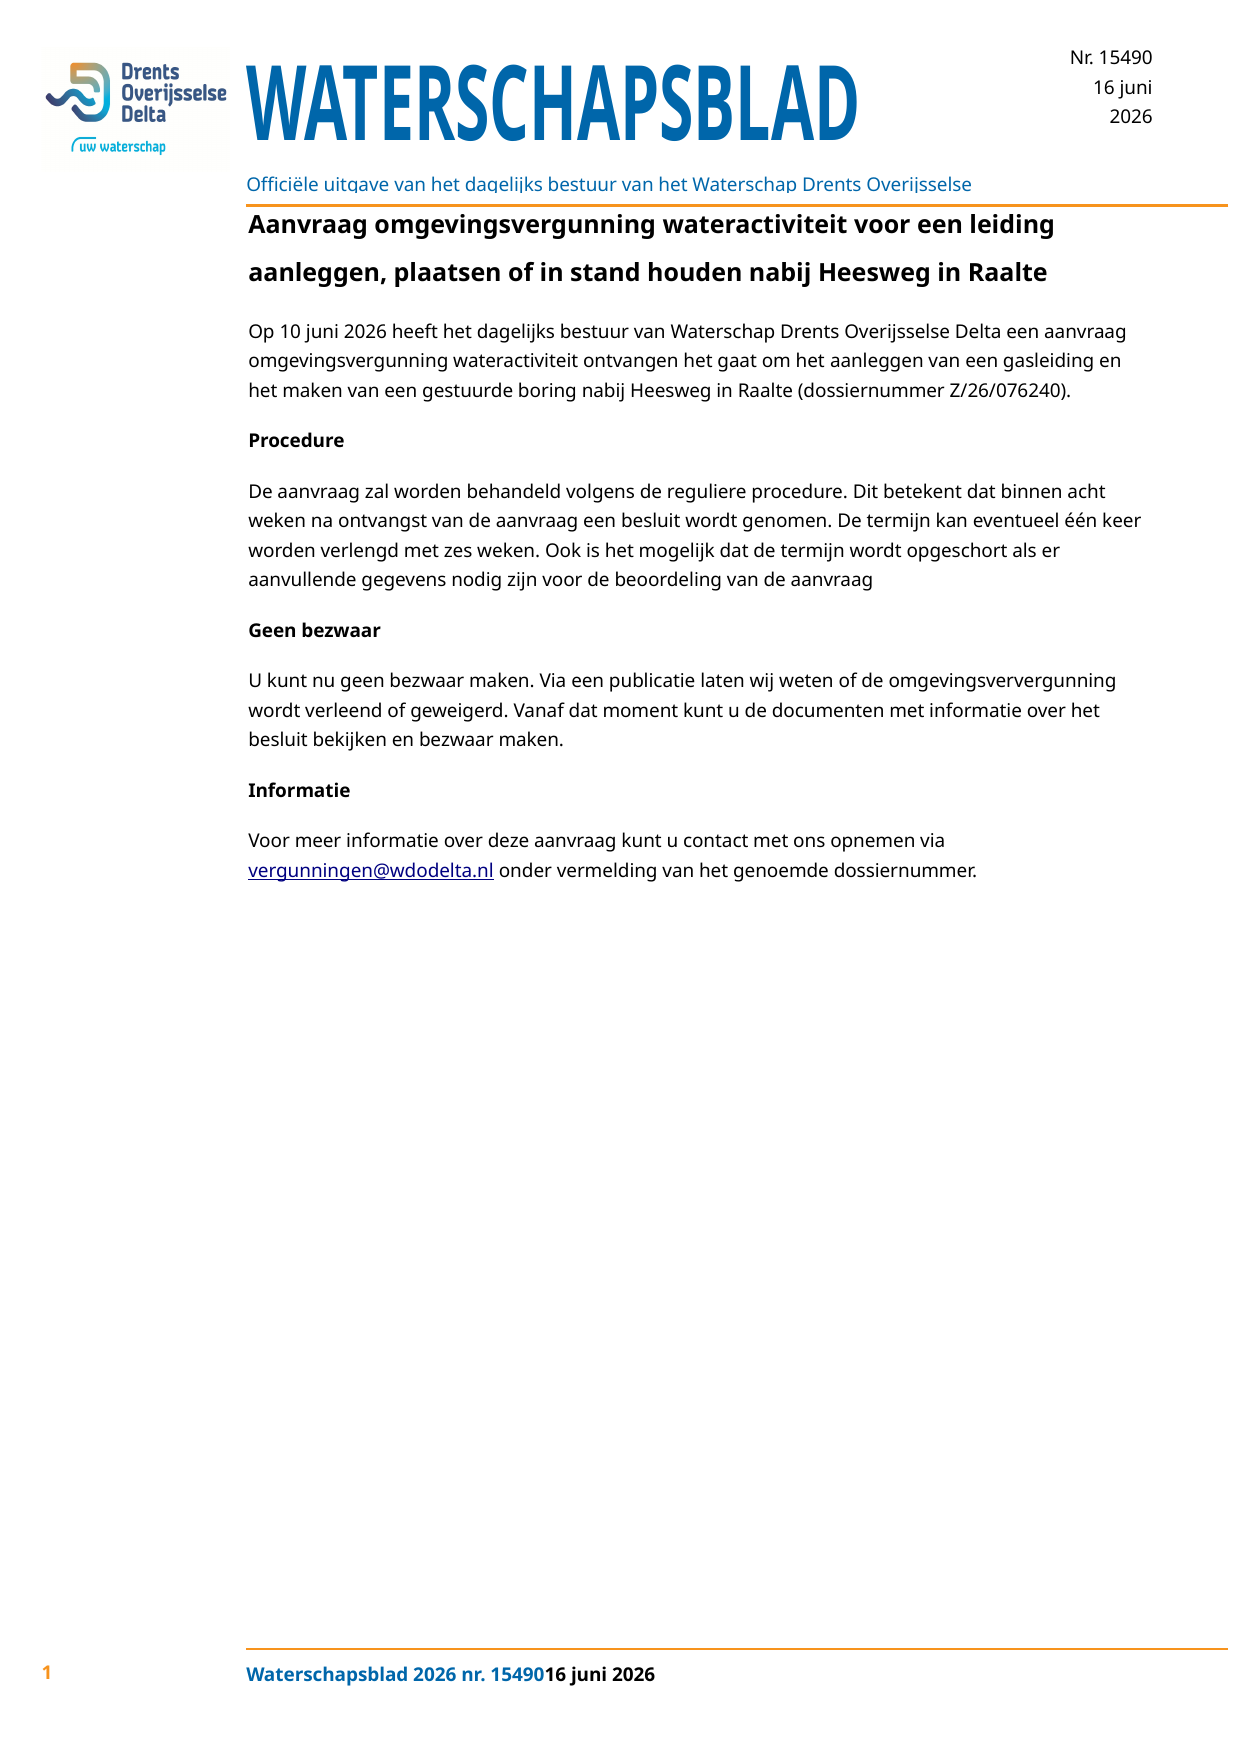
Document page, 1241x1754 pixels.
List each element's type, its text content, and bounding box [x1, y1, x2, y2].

text Voor meer informatie over deze aanvraag kunt u contact met ons opnemen via vergunningen@wdodelta.nl onder vermelding van het genoemde dossiernummer. [248, 827, 1152, 883]
text De aanvraag zal worden behandeld volgens de reguliere procedure. Dit betekent dat binnen acht weken na ontvangst van de aanvraag een besluit wordt genomen. De termijn kan eventueel één keer worden verlengd met zes weken. Ook is het mogelijk dat de termijn wordt opgeschort als er aanvullende gegevens nodig zijn voor de beoordeling van de aanvraag [248, 478, 1152, 592]
text U kunt nu geen bezwaar maken. Via een publicatie laten wij weten of de omgevingsververgunning wordt verleend of geweigerd. Vanaf dat moment kunt u de documenten met informatie over het besluit bekijken en bezwaar maken. [248, 667, 1152, 752]
text Op 10 juni 2026 heeft het dagelijks bestuur van Waterschap Drents Overijsselse Delta een aanvraag omgevingsvergunning wateractiviteit ontvangen het gaat om het aanleggen van een gasleiding en het maken van een gestuurde boring nabij Heesweg in Raalte (dossiernummer Z/26/076240). [248, 318, 1152, 403]
text Informatie [248, 777, 1152, 803]
text Aanvraag omgevingsvergunning wateractiviteit voor een leiding aanleggen, plaatsen of in stand houden nabij Heesweg in Raalte [248, 207, 1152, 288]
text Procedure [248, 427, 1152, 453]
picture [41, 47, 231, 172]
text Geen bezwaar [248, 617, 1152, 643]
